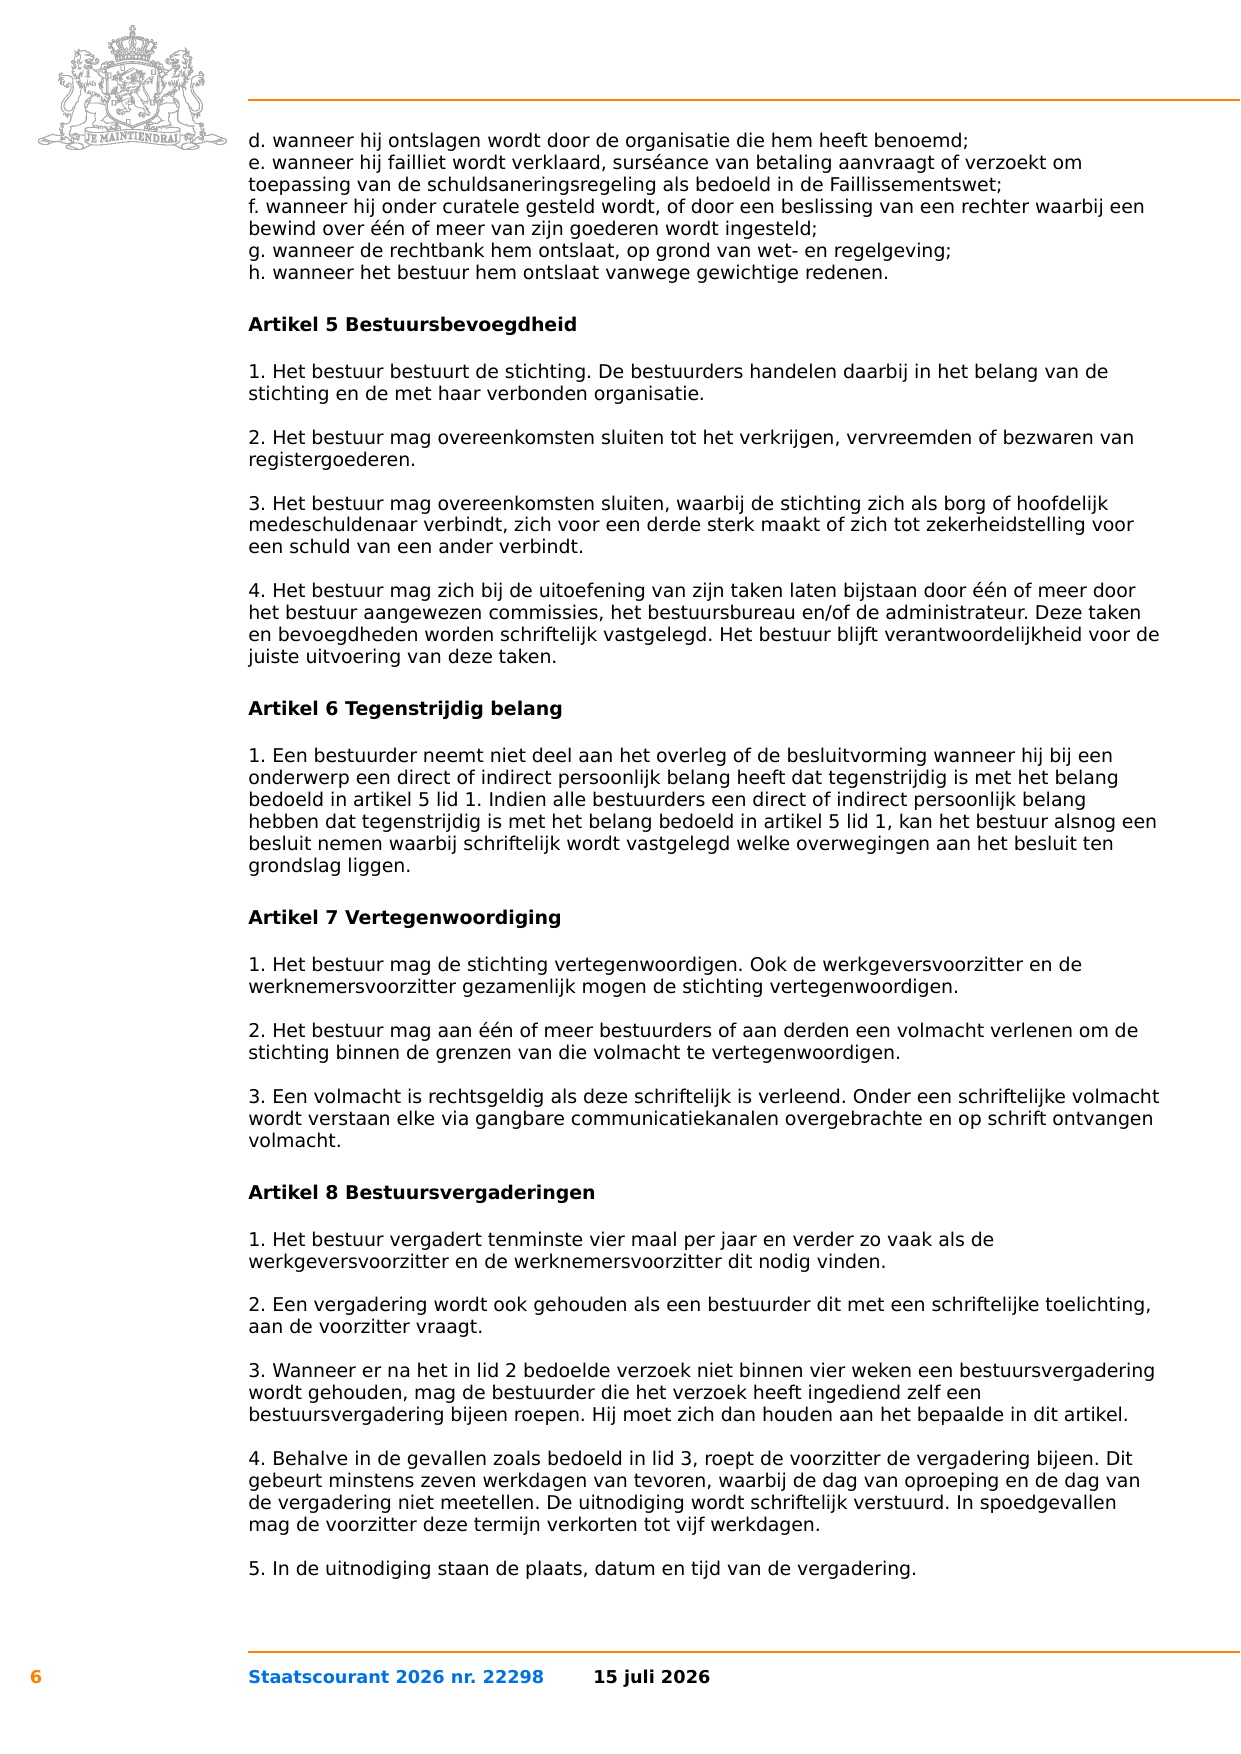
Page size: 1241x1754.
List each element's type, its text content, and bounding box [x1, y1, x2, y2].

text 1. Een bestuurder neemt niet deel aan het overleg of de besluitvorming wanneer hij bij een onderwerp een direct of indirect persoonlijk belang heeft dat tegenstrijdig is met het belang bedoeld in artikel 5 lid 1. Indien alle bestuurders een direct of indirect persoonlijk belang hebben dat tegenstrijdig is met het belang bedoeld in artikel 5 lid 1, kan het bestuur alsnog een besluit nemen waarbij schriftelijk wordt vastgelegd welke overwegingen aan het besluit ten grondslag liggen. [248, 745, 1163, 877]
subtitle Artikel 8 Bestuursvergaderingen [248, 1182, 1163, 1203]
text 2. Het bestuur mag overeenkomsten sluiten tot het verkrijgen, vervreemden of bezwaren van registergoederen. [248, 427, 1163, 471]
subtitle Artikel 5 Bestuursbevoegdheid [248, 314, 1163, 336]
subtitle Artikel 7 Vertegenwoordiging [248, 907, 1163, 929]
text 1. Het bestuur vergadert tenminste vier maal per jaar en verder zo vaak als de werkgeversvoorzitter en de werknemersvoorzitter dit nodig vinden. [248, 1228, 1163, 1272]
text 1. Het bestuur bestuurt de stichting. De bestuurders handelen daarbij in het belang van de stichting en de met haar verbonden organisatie. [248, 361, 1163, 405]
text h. wanneer het bestuur hem ontslaat vanwege gewichtige redenen. [248, 262, 1163, 284]
text 5. In de uitnodiging staan de plaats, datum en tijd van de vergadering. [248, 1558, 1163, 1580]
text d. wanneer hij ontslagen wordt door de organisatie die hem heeft benoemd; [248, 130, 1163, 152]
subtitle Artikel 6 Tegenstrijdig belang [248, 698, 1163, 720]
text 4. Het bestuur mag zich bij de uitoefening van zijn taken laten bijstaan door één of meer door het bestuur aangewezen commissies, het bestuursbureau en/of de administrateur. Deze taken en bevoegdheden worden schriftelijk vastgelegd. Het bestuur blijft verantwoordelijkheid voor de juiste uitvoering van deze taken. [248, 580, 1163, 668]
text 2. Een vergadering wordt ook gehouden als een bestuurder dit met een schriftelijke toelichting, aan de voorzitter vraagt. [248, 1294, 1163, 1338]
text 1. Het bestuur mag de stichting vertegenwoordigen. Ook de werkgeversvoorzitter en de werknemersvoorzitter gezamenlijk mogen de stichting vertegenwoordigen. [248, 954, 1163, 998]
text 3. Wanneer er na het in lid 2 bedoelde verzoek niet binnen vier weken een bestuursvergadering wordt gehouden, mag de bestuurder die het verzoek heeft ingediend zelf een bestuursvergadering bijeen roepen. Hij moet zich dan houden aan het bepaalde in dit artikel. [248, 1360, 1163, 1426]
text 3. Het bestuur mag overeenkomsten sluiten, waarbij de stichting zich als borg of hoofdelijk medeschuldenaar verbindt, zich voor een derde sterk maakt of zich tot zekerheidstelling voor een schuld van een ander verbindt. [248, 492, 1163, 558]
text e. wanneer hij failliet wordt verklaard, surséance van betaling aanvraagt of verzoekt om toepassing van de schuldsaneringsregeling als bedoeld in de Faillissementswet; [248, 152, 1163, 196]
text 4. Behalve in de gevallen zoals bedoeld in lid 3, roept de voorzitter de vergadering bijeen. Dit gebeurt minstens zeven werkdagen van tevoren, waarbij de dag van oproeping en de dag van de vergadering niet meetellen. De uitnodiging wordt schriftelijk verstuurd. In spoedgevallen mag de voorzitter deze termijn verkorten tot vijf werkdagen. [248, 1448, 1163, 1536]
text f. wanneer hij onder curatele gesteld wordt, of door een beslissing van een rechter waarbij een bewind over één of meer van zijn goederen wordt ingesteld; [248, 196, 1163, 240]
text 3. Een volmacht is rechtsgeldig als deze schriftelijk is verleend. Onder een schriftelijke volmacht wordt verstaan elke via gangbare communicatiekanalen overgebrachte en op schrift ontvangen volmacht. [248, 1086, 1163, 1152]
text g. wanneer de rechtbank hem ontslaat, op grond van wet- en regelgeving; [248, 240, 1163, 262]
picture [38, 25, 227, 150]
text 2. Het bestuur mag aan één of meer bestuurders of aan derden een volmacht verlenen om de stichting binnen de grenzen van die volmacht te vertegenwoordigen. [248, 1020, 1163, 1064]
